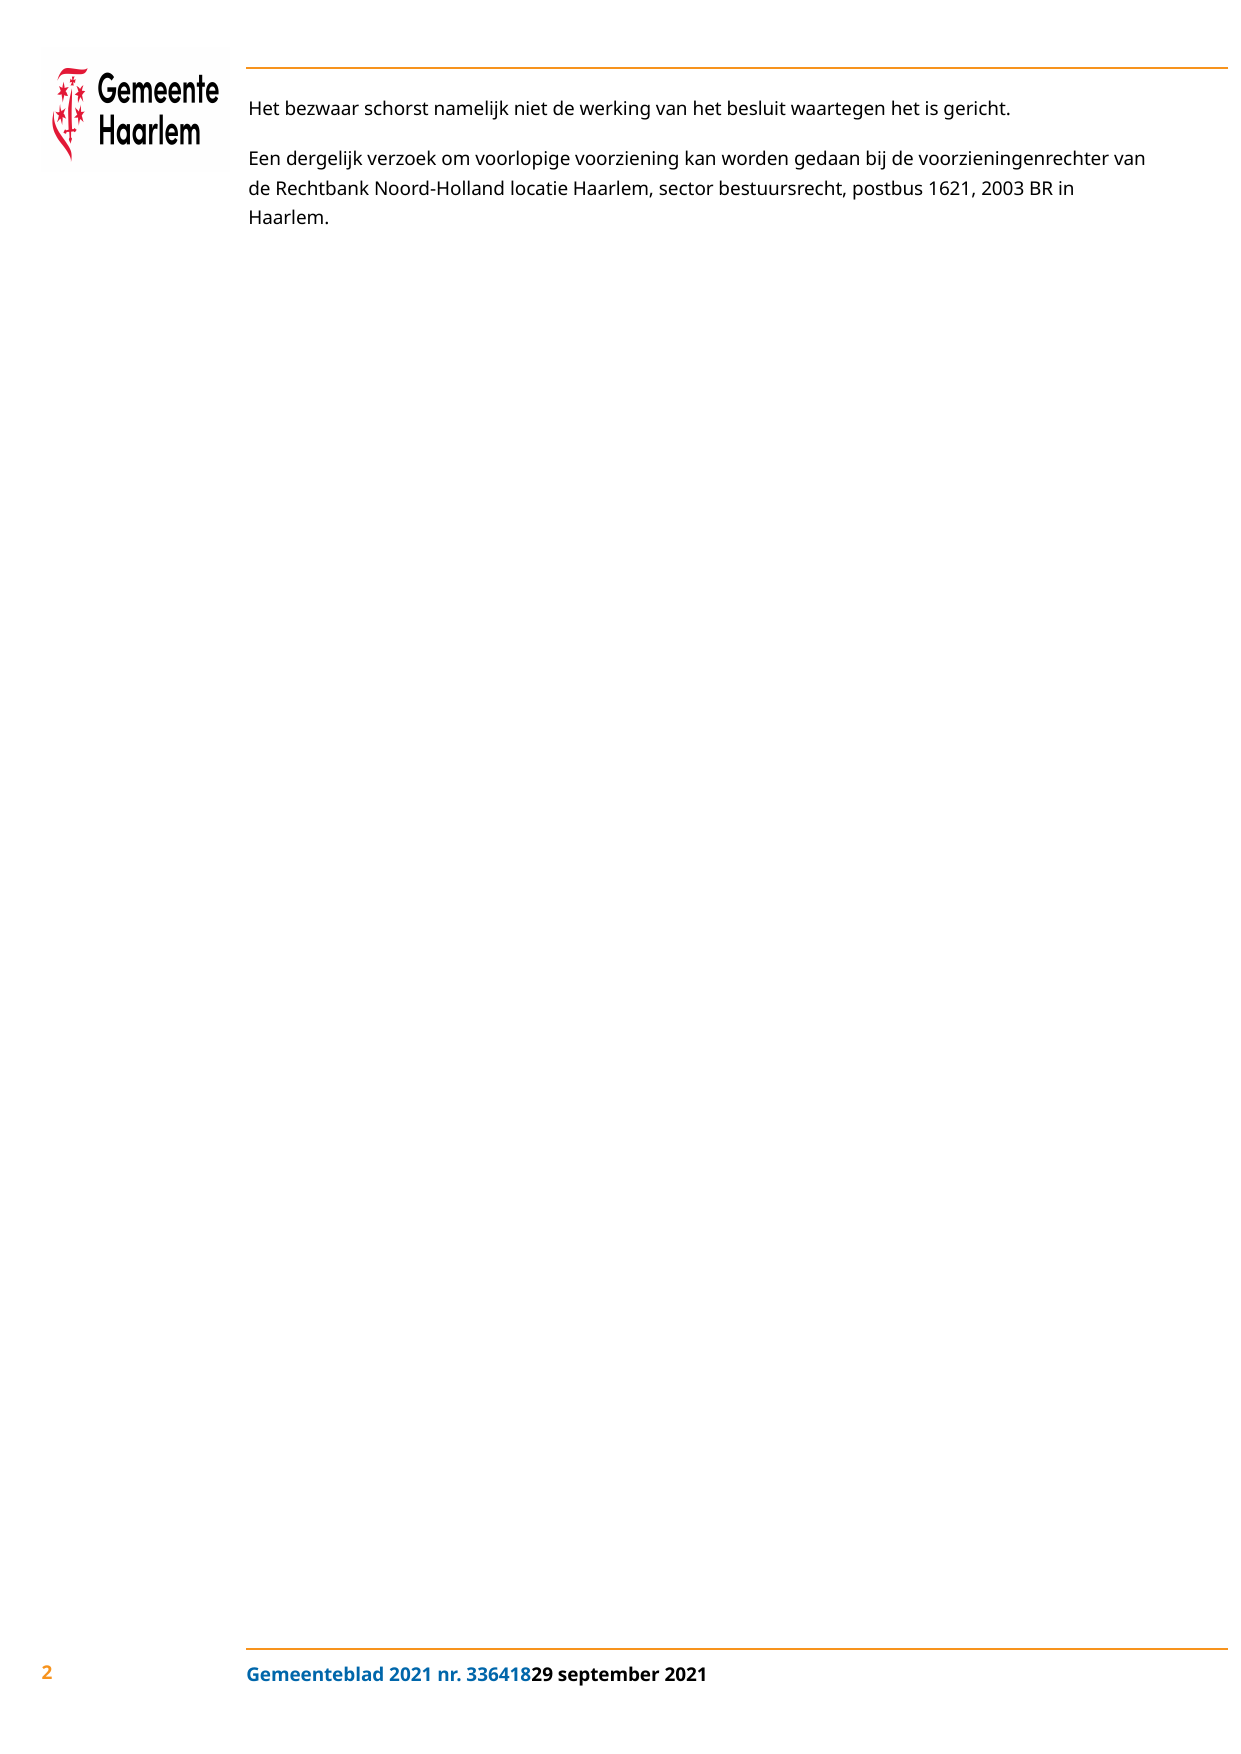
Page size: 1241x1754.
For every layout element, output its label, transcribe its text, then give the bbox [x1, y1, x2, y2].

text Een dergelijk verzoek om voorlopige voorziening kan worden gedaan bij de voorzieningenrechter van de Rechtbank Noord-Holland locatie Haarlem, sector bestuursrecht, postbus 1621, 2003 BR in Haarlem. [248, 145, 1152, 230]
picture [41, 47, 231, 172]
text Het bezwaar schorst namelijk niet de werking van het besluit waartegen het is gericht. [248, 95, 1152, 121]
